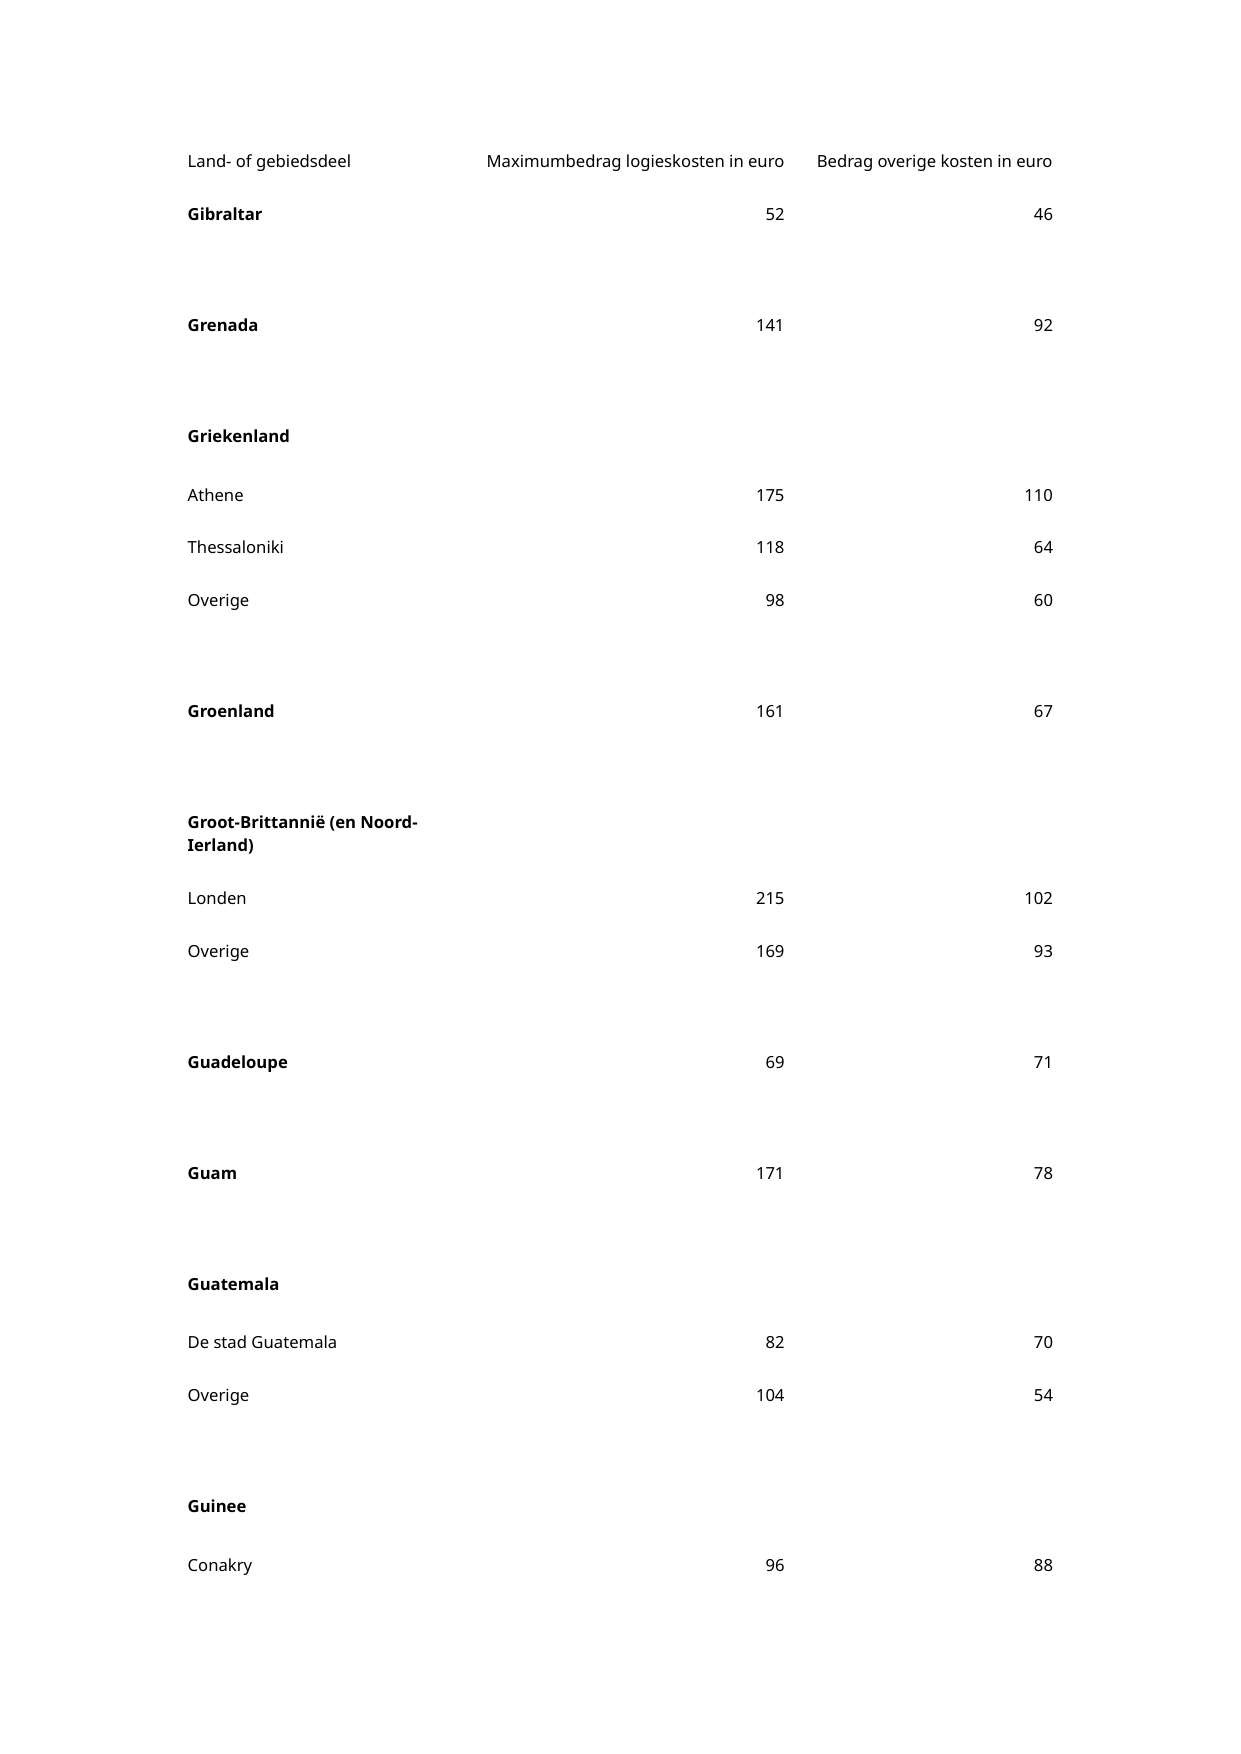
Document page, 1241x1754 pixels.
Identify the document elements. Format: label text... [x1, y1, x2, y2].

table_cell Grenada [188, 314, 464, 367]
table_cell Overige [188, 1384, 464, 1437]
table_cell 96 [464, 1554, 784, 1576]
table_cell [464, 1273, 784, 1331]
table_cell 92 [784, 314, 1053, 367]
table_cell 88 [784, 1554, 1053, 1576]
table_cell [188, 1214, 464, 1273]
table_cell Guadeloupe [188, 1050, 464, 1103]
table_cell Thessaloniki [188, 536, 464, 589]
table_cell [188, 992, 464, 1050]
table_cell [784, 367, 1053, 425]
table_cell Londen [188, 887, 464, 939]
table_cell [188, 1437, 464, 1495]
table_cell 70 [784, 1331, 1053, 1384]
table_cell [784, 811, 1053, 887]
table_cell [784, 1437, 1053, 1495]
table_cell 104 [464, 1384, 784, 1437]
table_cell Athene [188, 484, 464, 536]
table_cell [784, 1273, 1053, 1331]
table_cell [464, 255, 784, 314]
table_cell Conakry [188, 1554, 464, 1576]
table_cell 67 [784, 700, 1053, 753]
table_header Maximumbedrag logieskosten in euro [464, 150, 784, 203]
table_cell [784, 642, 1053, 700]
table_cell 60 [784, 589, 1053, 642]
table_cell [188, 367, 464, 425]
table_cell Gibraltar [188, 203, 464, 255]
table_cell 52 [464, 203, 784, 255]
table_cell [464, 1495, 784, 1553]
table_cell Guinee [188, 1495, 464, 1553]
table_cell [784, 992, 1053, 1050]
table_cell [784, 1103, 1053, 1162]
table_cell [464, 992, 784, 1050]
table_cell [464, 1103, 784, 1162]
table_cell 169 [464, 939, 784, 992]
table_cell [464, 642, 784, 700]
table_cell [188, 1103, 464, 1162]
table_cell 69 [464, 1050, 784, 1103]
table_cell [464, 753, 784, 811]
table_cell [784, 1495, 1053, 1553]
table_cell 141 [464, 314, 784, 367]
table_cell 98 [464, 589, 784, 642]
table_cell De stad Guatemala [188, 1331, 464, 1384]
table_cell 54 [784, 1384, 1053, 1437]
table_cell Guam [188, 1162, 464, 1214]
table_cell 46 [784, 203, 1053, 255]
table_cell 82 [464, 1331, 784, 1384]
table_cell 78 [784, 1162, 1053, 1214]
table_cell [188, 255, 464, 314]
table_cell 102 [784, 887, 1053, 939]
table_cell [784, 753, 1053, 811]
table_cell 118 [464, 536, 784, 589]
table_cell [464, 425, 784, 483]
table_header Land- of gebiedsdeel [188, 150, 464, 203]
table_cell 64 [784, 536, 1053, 589]
table_cell 215 [464, 887, 784, 939]
table_cell [784, 255, 1053, 314]
table_cell 71 [784, 1050, 1053, 1103]
table_cell 175 [464, 484, 784, 536]
table_cell 171 [464, 1162, 784, 1214]
table_cell [464, 1214, 784, 1273]
table_cell Groenland [188, 700, 464, 753]
table_cell [784, 1214, 1053, 1273]
table_cell [784, 425, 1053, 483]
table_cell [464, 811, 784, 887]
table_cell [188, 642, 464, 700]
table_cell [188, 753, 464, 811]
table_cell Overige [188, 939, 464, 992]
table_cell Overige [188, 589, 464, 642]
table_cell 161 [464, 700, 784, 753]
table_cell Griekenland [188, 425, 464, 483]
table_header Bedrag overige kosten in euro [784, 150, 1053, 203]
table_cell Guatemala [188, 1273, 464, 1331]
table_cell 93 [784, 939, 1053, 992]
table_cell Groot-Brittannië (en Noord-Ierland) [188, 811, 464, 887]
table_cell 110 [784, 484, 1053, 536]
table_cell [464, 367, 784, 425]
table_cell [464, 1437, 784, 1495]
